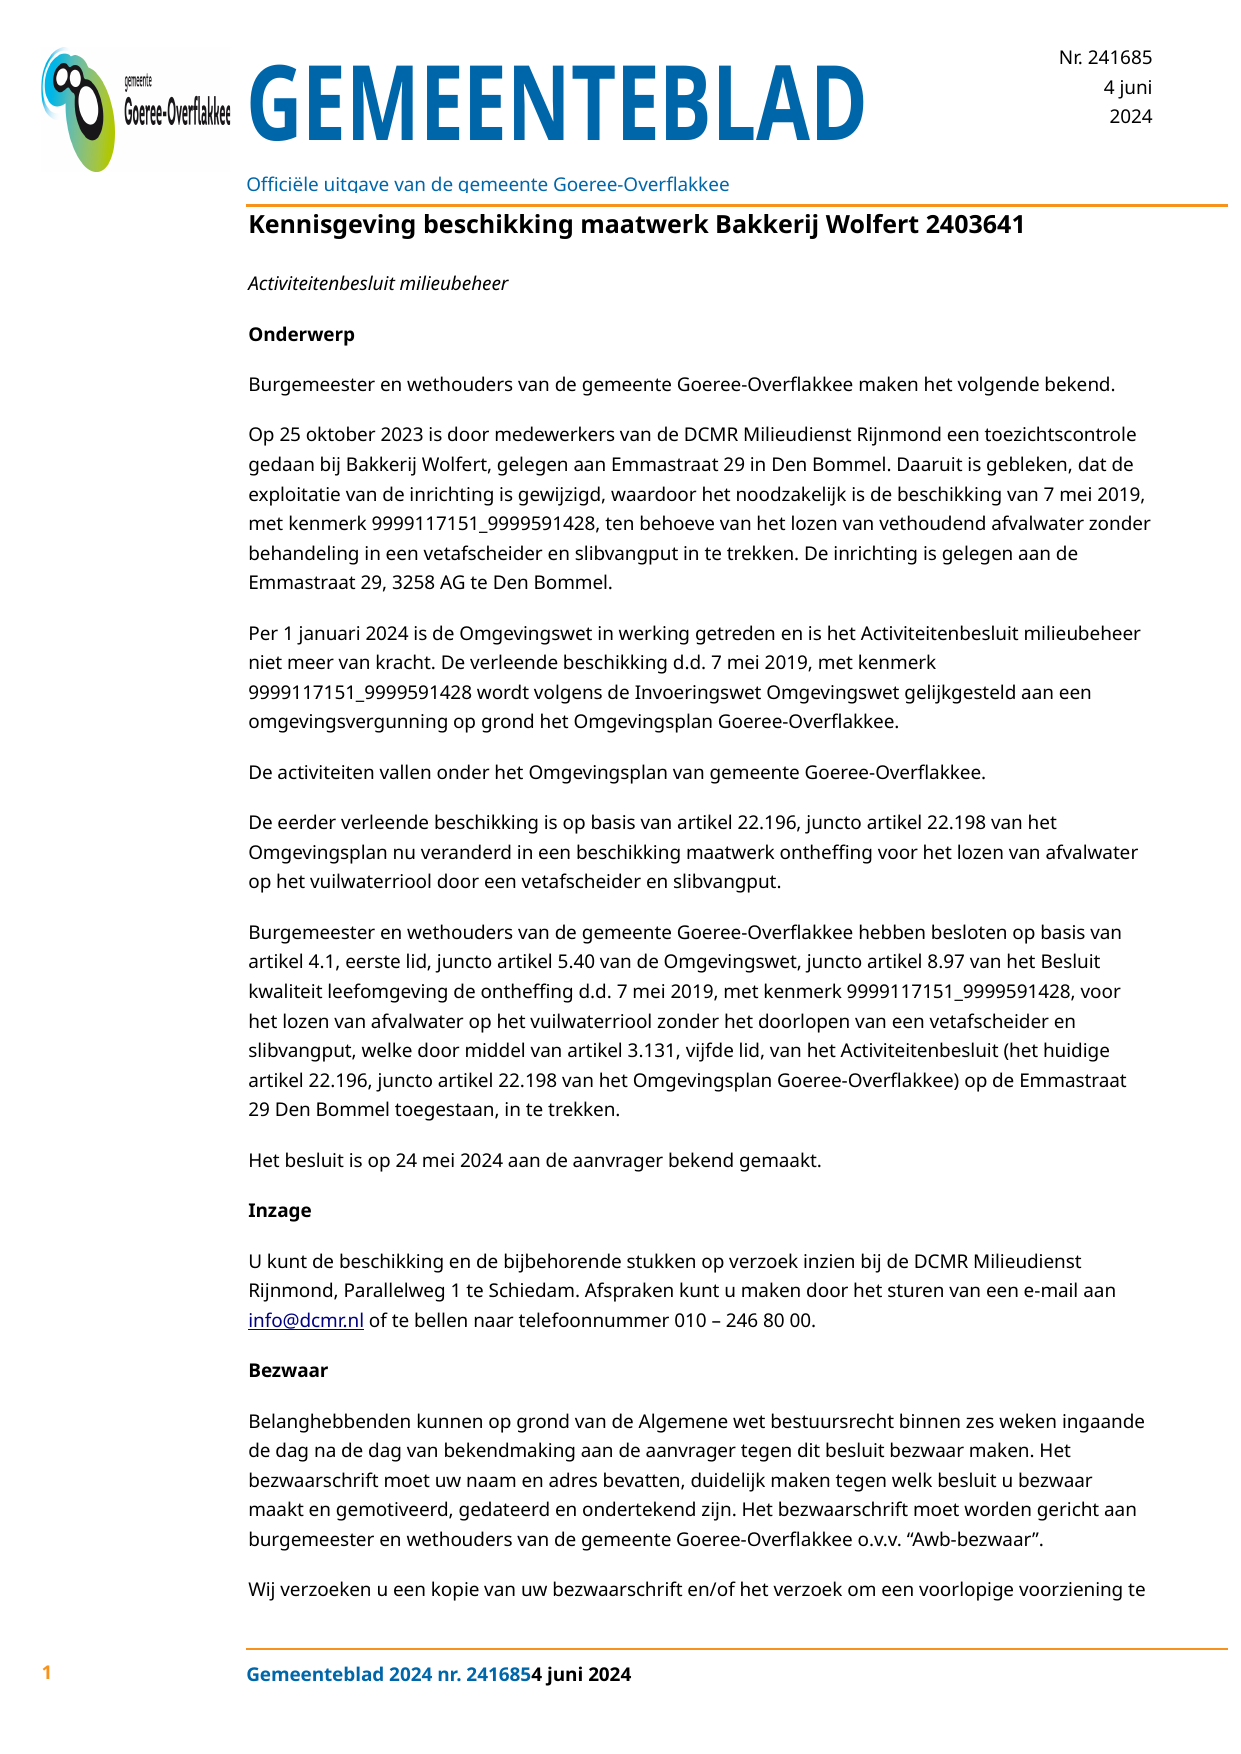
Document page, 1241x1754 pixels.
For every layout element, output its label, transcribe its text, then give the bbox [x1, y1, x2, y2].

text De eerder verleende beschikking is op basis van artikel 22.196, juncto artikel 22.198 van het Omgevingsplan nu veranderd in een beschikking maatwerk ontheffing voor het lozen van afvalwater op het vuilwaterriool door een vetafscheider en slibvangput. [248, 809, 1152, 894]
text Kennisgeving beschikking maatwerk Bakkerij Wolfert 2403641 [248, 207, 1152, 241]
text Bezwaar [248, 1357, 1152, 1383]
text Burgemeester en wethouders van de gemeente Goeree-Overflakkee maken het volgende bekend. [248, 371, 1152, 397]
text U kunt de beschikking en de bijbehorende stukken op verzoek inzien bij de DCMR Milieudienst Rijnmond, Parallelweg 1 te Schiedam. Afspraken kunt u maken door het sturen van een e-mail aan info@dcmr.nl of te bellen naar telefoonnummer 010 – 246 80 00. [248, 1248, 1152, 1333]
text Activiteitenbesluit milieubeheer [248, 270, 1152, 296]
text Burgemeester en wethouders van de gemeente Goeree-Overflakkee hebben besloten op basis van artikel 4.1, eerste lid, juncto artikel 5.40 van de Omgevingswet, juncto artikel 8.97 van het Besluit kwaliteit leefomgeving de ontheffing d.d. 7 mei 2019, met kenmerk 9999117151_9999591428, voor het lozen van afvalwater op het vuilwaterriool zonder het doorlopen van een vetafscheider en slibvangput, welke door middel van artikel 3.131, vijfde lid, van het Activiteitenbesluit (het huidige artikel 22.196, juncto artikel 22.198 van het Omgevingsplan Goeree-Overflakkee) op de Emmastraat 29 Den Bommel toegestaan, in te trekken. [248, 919, 1152, 1122]
text Belanghebbenden kunnen op grond van de Algemene wet bestuursrecht binnen zes weken ingaande de dag na de dag van bekendmaking aan de aanvrager tegen dit besluit bezwaar maken. Het bezwaarschrift moet uw naam en adres bevatten, duidelijk maken tegen welk besluit u bezwaar maakt en gemotiveerd, gedateerd en ondertekend zijn. Het bezwaarschrift moet worden gericht aan burgemeester en wethouders van de gemeente Goeree-Overflakkee o.v.v. “Awb-bezwaar”. [248, 1408, 1152, 1552]
picture [41, 47, 231, 172]
text De activiteiten vallen onder het Omgevingsplan van gemeente Goeree-Overflakkee. [248, 759, 1152, 785]
text Het besluit is op 24 mei 2024 aan de aanvrager bekend gemaakt. [248, 1147, 1152, 1173]
text Inzage [248, 1197, 1152, 1223]
text Per 1 januari 2024 is de Omgevingswet in werking getreden en is het Activiteitenbesluit milieubeheer niet meer van kracht. De verleende beschikking d.d. 7 mei 2019, met kenmerk 9999117151_9999591428 wordt volgens de Invoeringswet Omgevingswet gelijkgesteld aan een omgevingsvergunning op grond het Omgevingsplan Goeree-Overflakkee. [248, 620, 1152, 734]
text Onderwerp [248, 321, 1152, 346]
text Wij verzoeken u een kopie van uw bezwaarschrift en/of het verzoek om een voorlopige voorziening te [248, 1577, 1152, 1602]
text Op 25 oktober 2023 is door medewerkers van de DCMR Milieudienst Rijnmond een toezichtscontrole gedaan bij Bakkerij Wolfert, gelegen aan Emmastraat 29 in Den Bommel. Daaruit is gebleken, dat de exploitatie van de inrichting is gewijzigd, waardoor het noodzakelijk is de beschikking van 7 mei 2019, met kenmerk 9999117151_9999591428, ten behoeve van het lozen van vethoudend afvalwater zonder behandeling in een vetafscheider en slibvangput in te trekken. De inrichting is gelegen aan de Emmastraat 29, 3258 AG te Den Bommel. [248, 422, 1152, 595]
